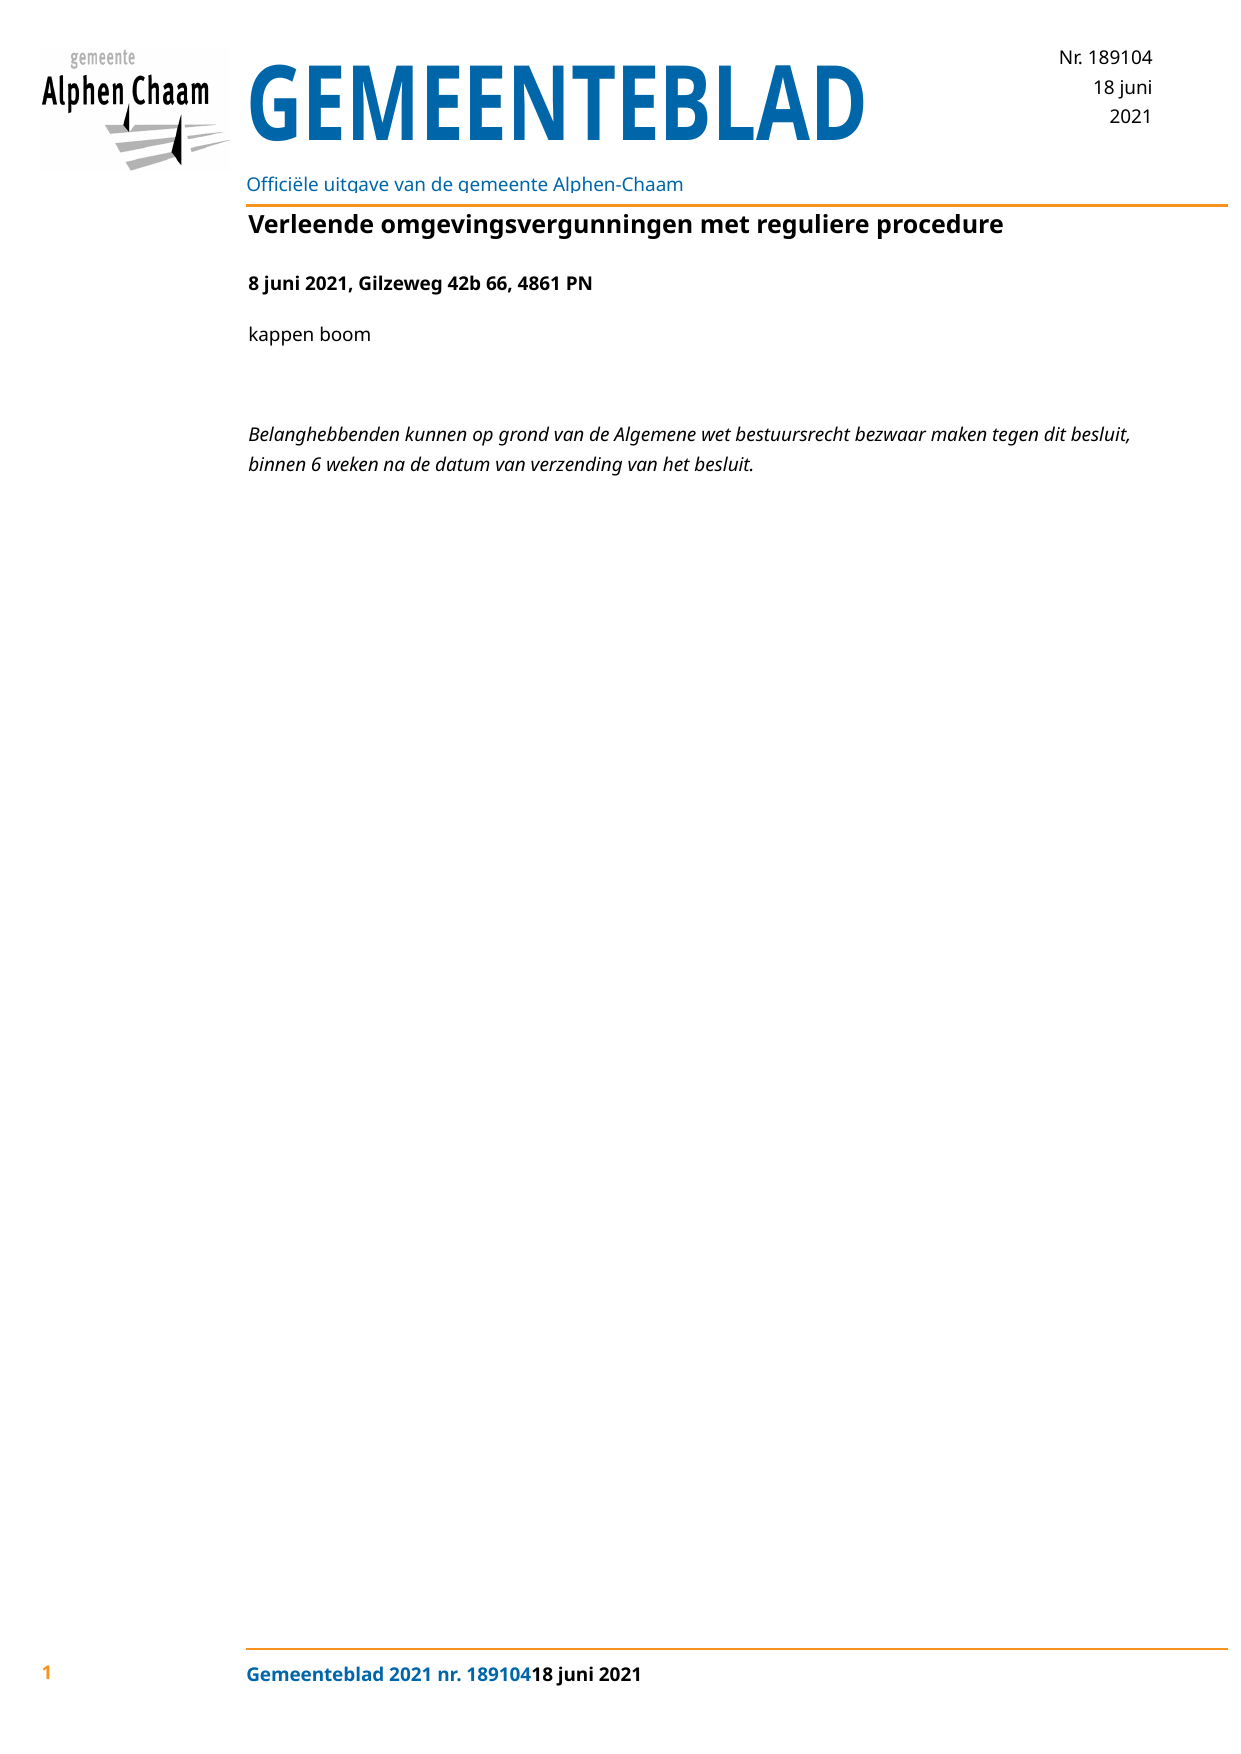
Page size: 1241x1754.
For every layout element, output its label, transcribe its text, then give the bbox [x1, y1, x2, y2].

text Verleende omgevingsvergunningen met reguliere procedure [248, 207, 1152, 241]
text Belanghebbenden kunnen op grond van de Algemene wet bestuursrecht bezwaar maken tegen dit besluit, binnen 6 weken na de datum van verzending van het besluit. [248, 422, 1152, 477]
text kappen boom [248, 321, 1152, 346]
picture [41, 47, 231, 172]
text 8 juni 2021, Gilzeweg 42b 66, 4861 PN [248, 270, 1152, 296]
